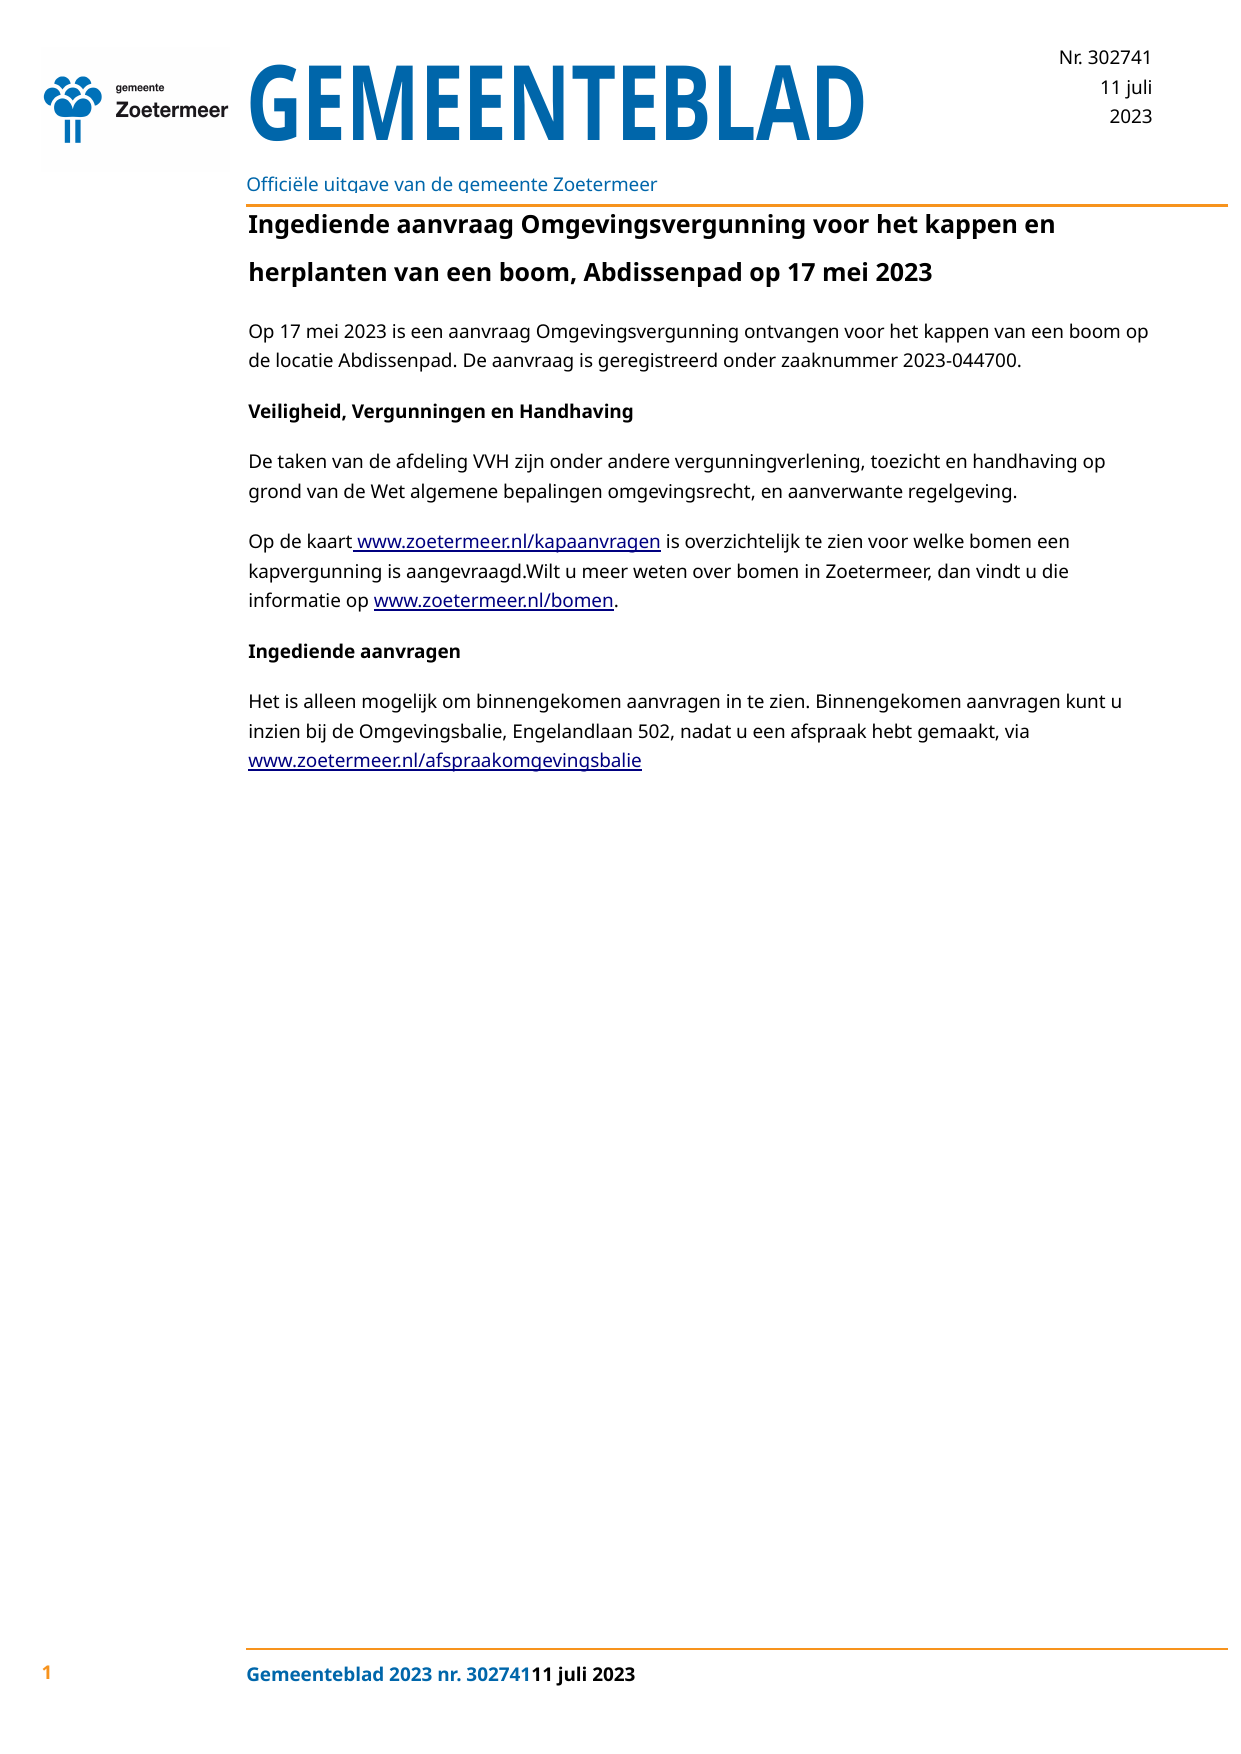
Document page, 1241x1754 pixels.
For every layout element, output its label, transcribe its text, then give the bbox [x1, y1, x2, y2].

text De taken van de afdeling VVH zijn onder andere vergunningverlening, toezicht en handhaving op grond van de Wet algemene bepalingen omgevingsrecht, en aanverwante regelgeving. [248, 448, 1152, 504]
text Ingediende aanvragen [248, 638, 1152, 664]
text Het is alleen mogelijk om binnengekomen aanvragen in te zien. Binnengekomen aanvragen kunt u inzien bij de Omgevingsbalie, Engelandlaan 502, nadat u een afspraak hebt gemaakt, via www.zoetermeer.nl/afspraakomgevingsbalie [248, 688, 1152, 773]
text Veiligheid, Vergunningen en Handhaving [248, 398, 1152, 424]
text Op de kaart www.zoetermeer.nl/kapaanvragen is overzichtelijk te zien voor welke bomen een kapvergunning is aangevraagd.Wilt u meer weten over bomen in Zoetermeer, dan vindt u die informatie op www.zoetermeer.nl/bomen. [248, 528, 1152, 613]
text Op 17 mei 2023 is een aanvraag Omgevingsvergunning ontvangen voor het kappen van een boom op de locatie Abdissenpad. De aanvraag is geregistreerd onder zaaknummer 2023-044700. [248, 318, 1152, 373]
picture [41, 47, 231, 172]
text Ingediende aanvraag Omgevingsvergunning voor het kappen en herplanten van een boom, Abdissenpad op 17 mei 2023 [248, 207, 1152, 288]
